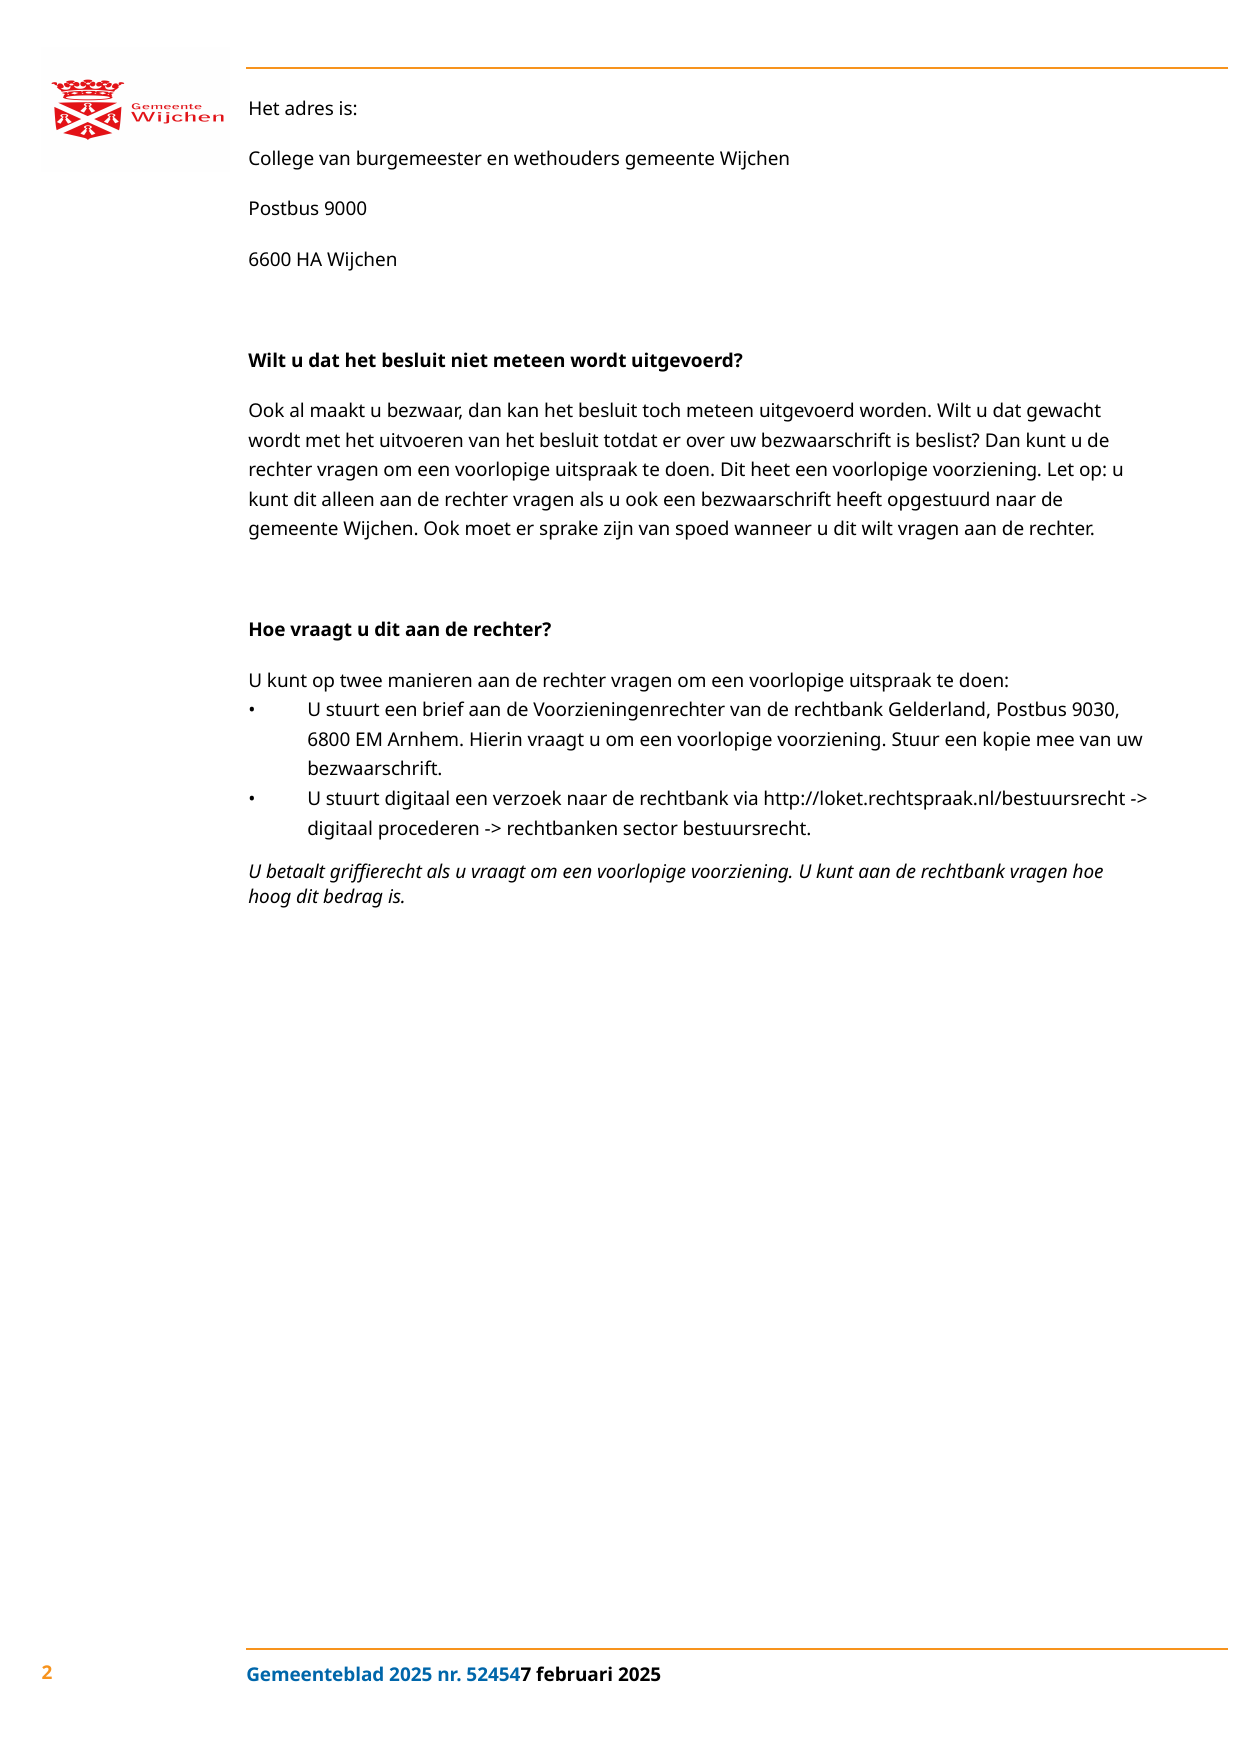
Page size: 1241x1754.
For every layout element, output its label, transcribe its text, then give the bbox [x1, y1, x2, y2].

text Hoe vraagt u dit aan de rechter? [248, 616, 1152, 642]
text Wilt u dat het besluit niet meteen wordt uitgevoerd? [248, 347, 1152, 373]
text U kunt op twee manieren aan de rechter vragen om een voorlopige uitspraak te doen: [248, 667, 1152, 693]
text 6600 HA Wijchen [248, 246, 1152, 272]
text College van burgemeester en wethouders gemeente Wijchen [248, 145, 1152, 171]
text U betaalt griffierecht als u vraagt om een voorlopige voorziening. U kunt aan de rechtbank vragen hoe hoog dit bedrag is. [248, 858, 1152, 909]
text Postbus 9000 [248, 196, 1152, 221]
text Ook al maakt u bezwaar, dan kan het besluit toch meteen uitgevoerd worden. Wilt u dat gewacht wordt met het uitvoeren van het besluit totdat er over uw bezwaarschrift is beslist? Dan kunt u de rechter vragen om een voorlopige uitspraak te doen. Dit heet een voorlopige voorziening. Let op: u kunt dit alleen aan de rechter vragen als u ook een bezwaarschrift heeft opgestuurd naar de gemeente Wijchen. Ook moet er sprake zijn van spoed wanneer u dit wilt vragen aan de rechter. [248, 397, 1152, 541]
list U stuurt digitaal een verzoek naar de rechtbank via http://loket.rechtspraak.nl/bestuursrecht -> digitaal procederen -> rechtbanken sector bestuursrecht. [248, 785, 1152, 841]
list U stuurt een brief aan de Voorzieningenrechter van de rechtbank Gelderland, Postbus 9030, 6800 EM Arnhem. Hierin vraagt u om een voorlopige voorziening. Stuur een kopie mee van uw bezwaarschrift. [248, 696, 1152, 781]
text Het adres is: [248, 95, 1152, 121]
picture [41, 47, 231, 172]
